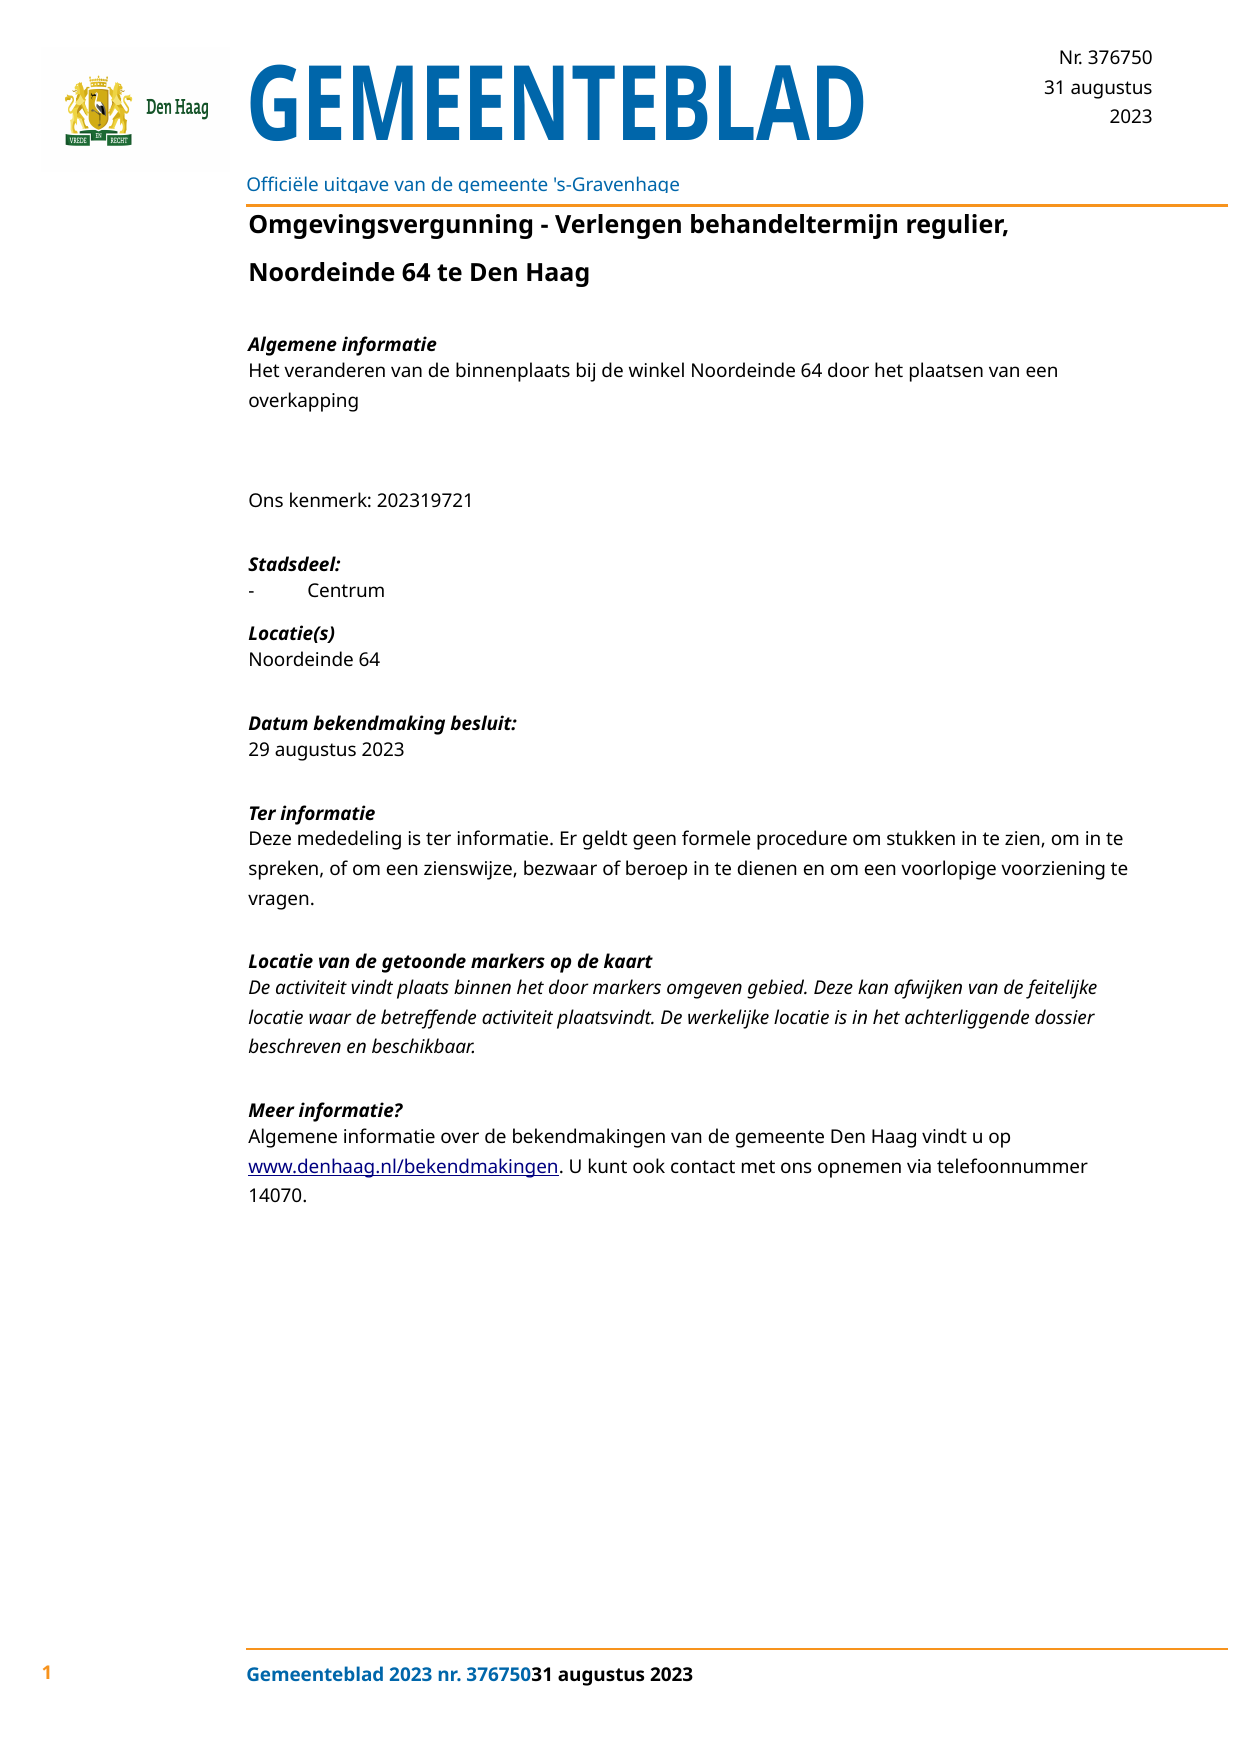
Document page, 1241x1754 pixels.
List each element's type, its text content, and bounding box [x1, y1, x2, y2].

text Stadsdeel: [248, 552, 1152, 577]
text Ter informatie [248, 800, 1152, 826]
text Ons kenmerk: 202319721 [248, 488, 1152, 513]
text Omgevingsvergunning - Verlengen behandeltermijn regulier, Noordeinde 64 te Den Haag [248, 207, 1152, 288]
text Algemene informatie over de bekendmakingen van de gemeente Den Haag vindt u op www.denhaag.nl/bekendmakingen. U kunt ook contact met ons opnemen via telefoonnummer 14070. [248, 1123, 1152, 1208]
text Datum bekendmaking besluit: [248, 710, 1152, 736]
text Meer informatie? [248, 1097, 1152, 1123]
text De activiteit vindt plaats binnen het door markers omgeven gebied. Deze kan afwijken van de feitelijke locatie waar de betreffende activiteit plaatsvindt. De werkelijke locatie is in het achterliggende dossier beschreven en beschikbaar. [248, 974, 1152, 1059]
text Het veranderen van de binnenplaats bij de winkel Noordeinde 64 door het plaatsen van een overkapping [248, 357, 1152, 412]
text Deze mededeling is ter informatie. Er geldt geen formele procedure om stukken in te zien, om in te spreken, of om een zienswijze, bezwaar of beroep in te dienen en om een voorlopige voorziening te vragen. [248, 826, 1152, 910]
text Algemene informatie [248, 331, 1152, 357]
text Locatie van de getoonde markers op de kaart [248, 949, 1152, 974]
picture [41, 47, 231, 172]
list Centrum [248, 577, 1152, 603]
text Locatie(s) [248, 620, 1152, 646]
text Noordeinde 64 [248, 646, 1152, 672]
text 29 augustus 2023 [248, 736, 1152, 762]
